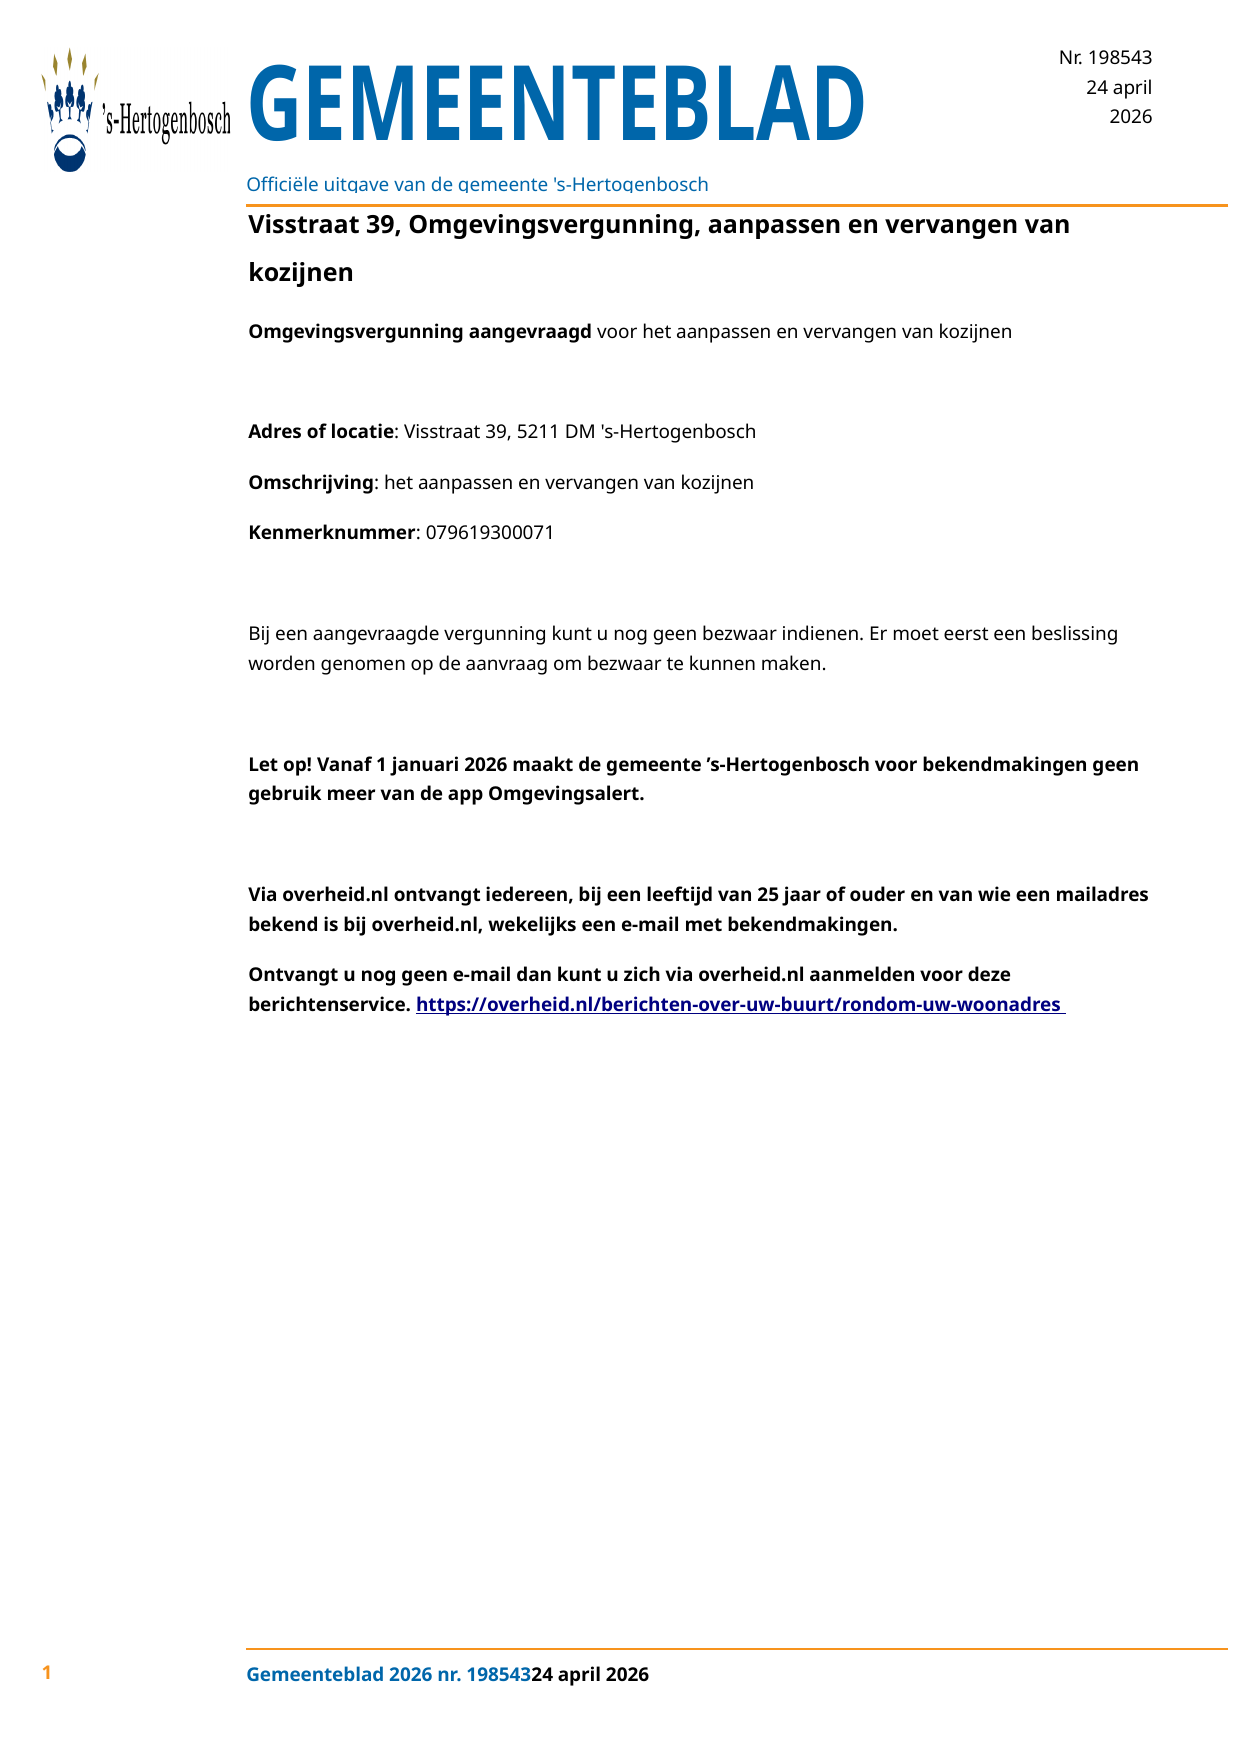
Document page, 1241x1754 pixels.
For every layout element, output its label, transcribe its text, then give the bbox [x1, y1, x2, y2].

text Bij een aangevraagde vergunning kunt u nog geen bezwaar indienen. Er moet eerst een beslissing worden genomen op de aanvraag om bezwaar te kunnen maken. [248, 620, 1152, 676]
text Omschrijving: het aanpassen en vervangen van kozijnen [248, 469, 1152, 495]
text Kenmerknummer: 079619300071 [248, 519, 1152, 545]
text Adres of locatie: Visstraat 39, 5211 DM 's-Hertogenbosch [248, 419, 1152, 444]
text Visstraat 39, Omgevingsvergunning, aanpassen en vervangen van kozijnen [248, 207, 1152, 288]
picture [41, 47, 231, 172]
text Ontvangt u nog geen e-mail dan kunt u zich via overheid.nl aanmelden voor deze berichtenservice. https://overheid.nl/berichten-over-uw-buurt/rondom-uw-woonadres [248, 961, 1152, 1017]
text Via overheid.nl ontvangt iedereen, bij een leeftijd van 25 jaar of ouder en van wie een mailadres bekend is bij overheid.nl, wekelijks een e-mail met bekendmakingen. [248, 881, 1152, 937]
text Omgevingsvergunning aangevraagd voor het aanpassen en vervangen van kozijnen [248, 318, 1152, 344]
text Let op! Vanaf 1 januari 2026 maakt de gemeente ’s-Hertogenbosch voor bekendmakingen geen gebruik meer van de app Omgevingsalert. [248, 751, 1152, 806]
